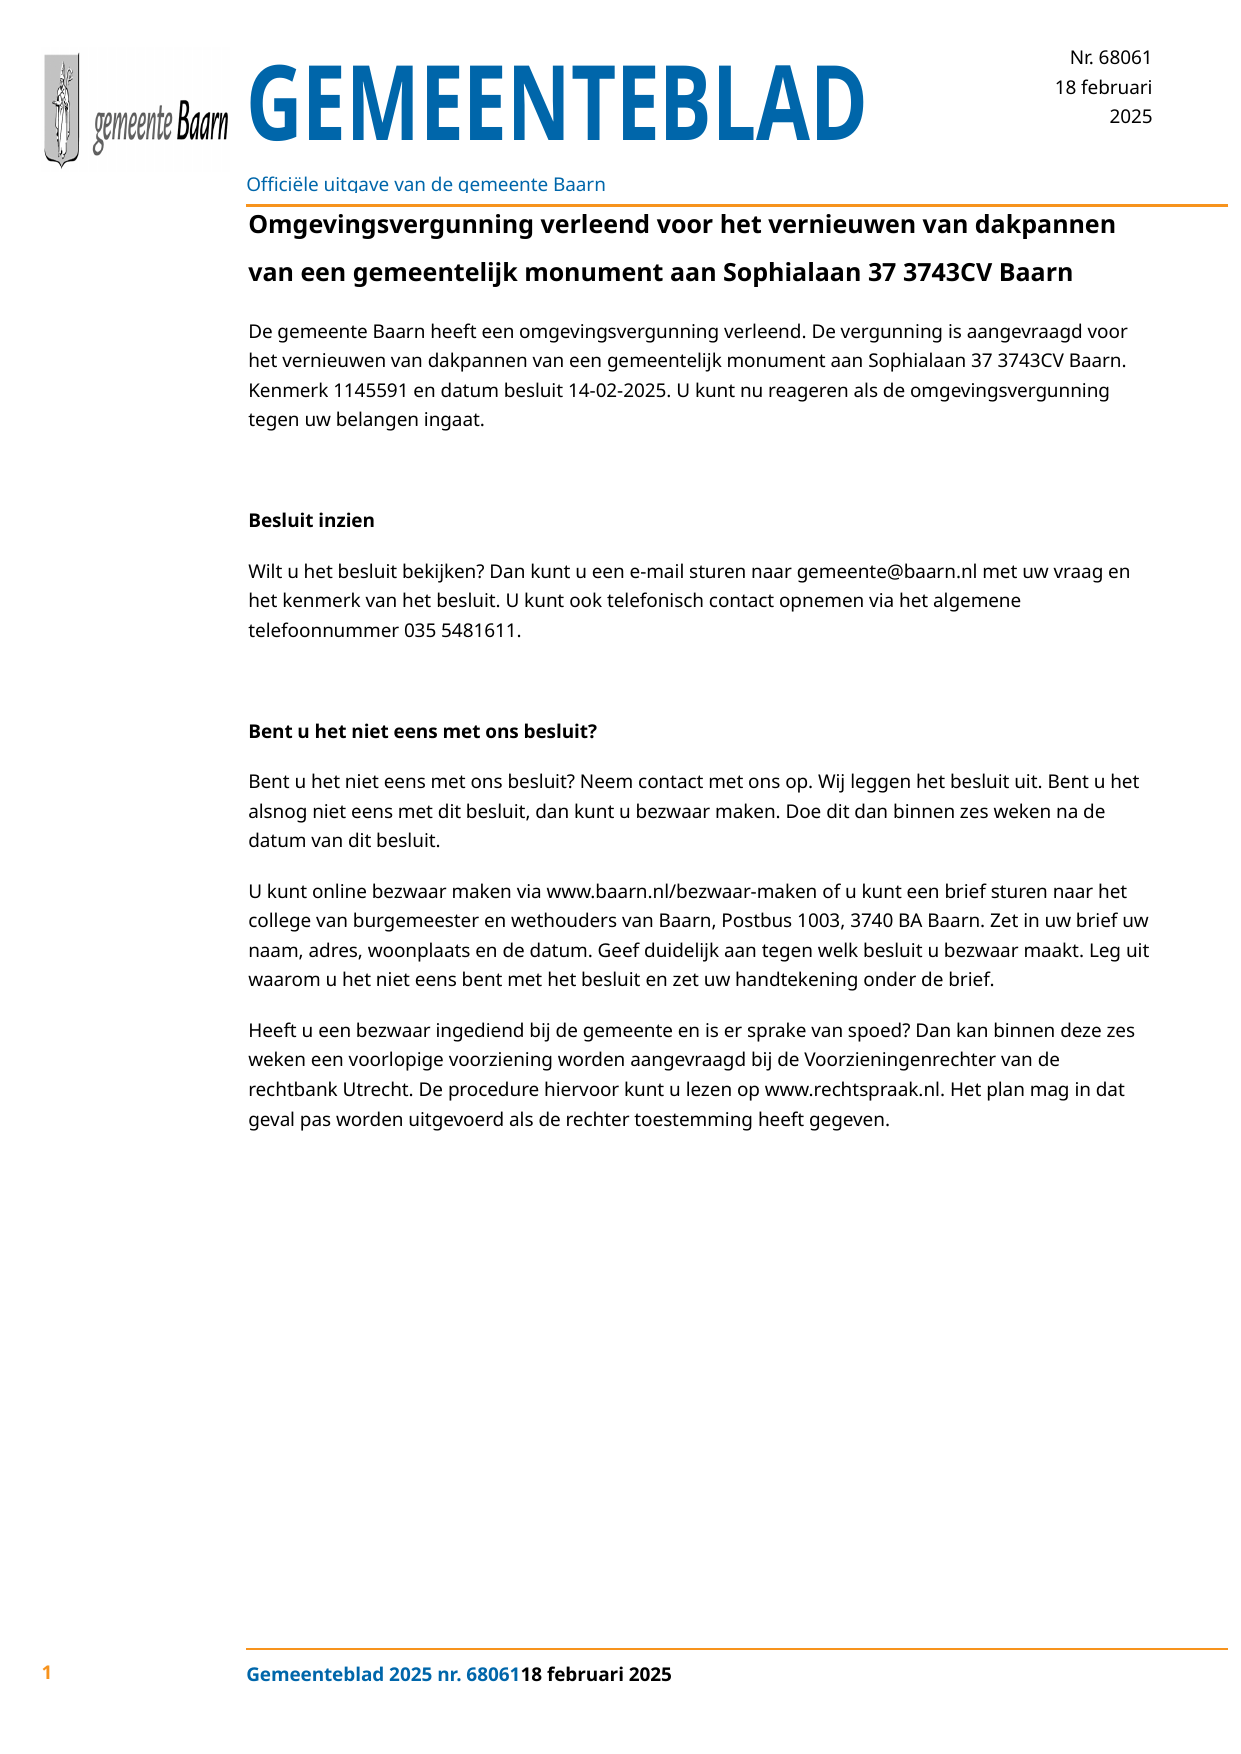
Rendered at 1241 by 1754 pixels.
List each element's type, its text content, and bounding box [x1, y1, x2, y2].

text Heeft u een bezwaar ingediend bij de gemeente en is er sprake van spoed? Dan kan binnen deze zes weken een voorlopige voorziening worden aangevraagd bij de Voorzieningenrechter van de rechtbank Utrecht. De procedure hiervoor kunt u lezen op www.rechtspraak.nl. Het plan mag in dat geval pas worden uitgevoerd als de rechter toestemming heeft gegeven. [248, 1017, 1152, 1132]
text U kunt online bezwaar maken via www.baarn.nl/bezwaar-maken of u kunt een brief sturen naar het college van burgemeester en wethouders van Baarn, Postbus 1003, 3740 BA Baarn. Zet in uw brief uw naam, adres, woonplaats en de datum. Geef duidelijk aan tegen welk besluit u bezwaar maakt. Leg uit waarom u het niet eens bent met het besluit en zet uw handtekening onder de brief. [248, 878, 1152, 992]
text De gemeente Baarn heeft een omgevingsvergunning verleend. De vergunning is aangevraagd voor het vernieuwen van dakpannen van een gemeentelijk monument aan Sophialaan 37 3743CV Baarn. Kenmerk 1145591 en datum besluit 14-02-2025. U kunt nu reageren als de omgevingsvergunning tegen uw belangen ingaat. [248, 318, 1152, 432]
picture [41, 47, 231, 172]
text Wilt u het besluit bekijken? Dan kunt u een e-mail sturen naar gemeente@baarn.nl met uw vraag en het kenmerk van het besluit. U kunt ook telefonisch contact opnemen via het algemene telefoonnummer 035 5481611. [248, 558, 1152, 643]
text Besluit inzien [248, 507, 1152, 533]
text Bent u het niet eens met ons besluit? [248, 718, 1152, 744]
text Omgevingsvergunning verleend voor het vernieuwen van dakpannen van een gemeentelijk monument aan Sophialaan 37 3743CV Baarn [248, 207, 1152, 288]
text Bent u het niet eens met ons besluit? Neem contact met ons op. Wij leggen het besluit uit. Bent u het alsnog niet eens met dit besluit, dan kunt u bezwaar maken. Doe dit dan binnen zes weken na de datum van dit besluit. [248, 768, 1152, 853]
